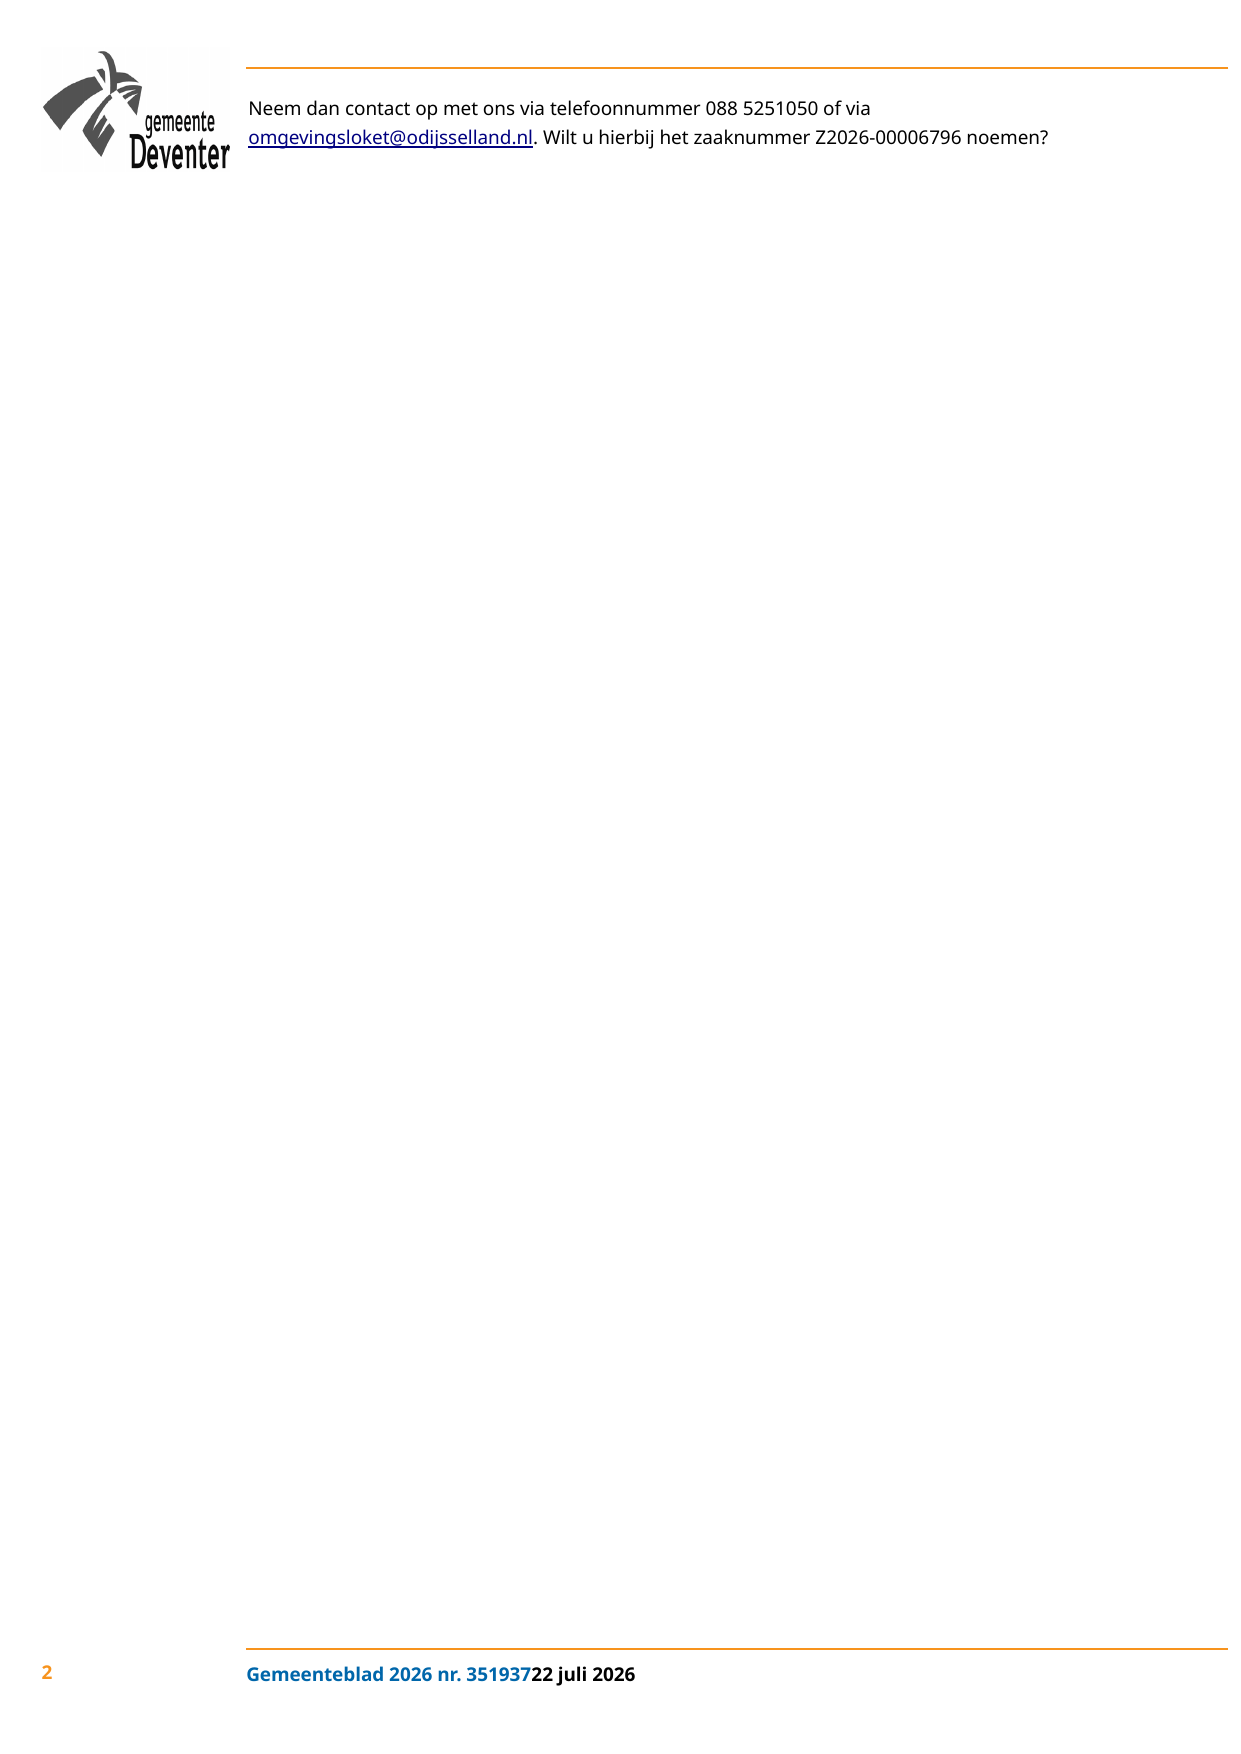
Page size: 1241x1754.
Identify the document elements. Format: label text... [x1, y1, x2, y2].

text Neem dan contact op met ons via telefoonnummer 088 5251050 of via omgevingsloket@odijsselland.nl. Wilt u hierbij het zaaknummer Z2026-00006796 noemen? [248, 95, 1152, 150]
picture [41, 47, 231, 172]
